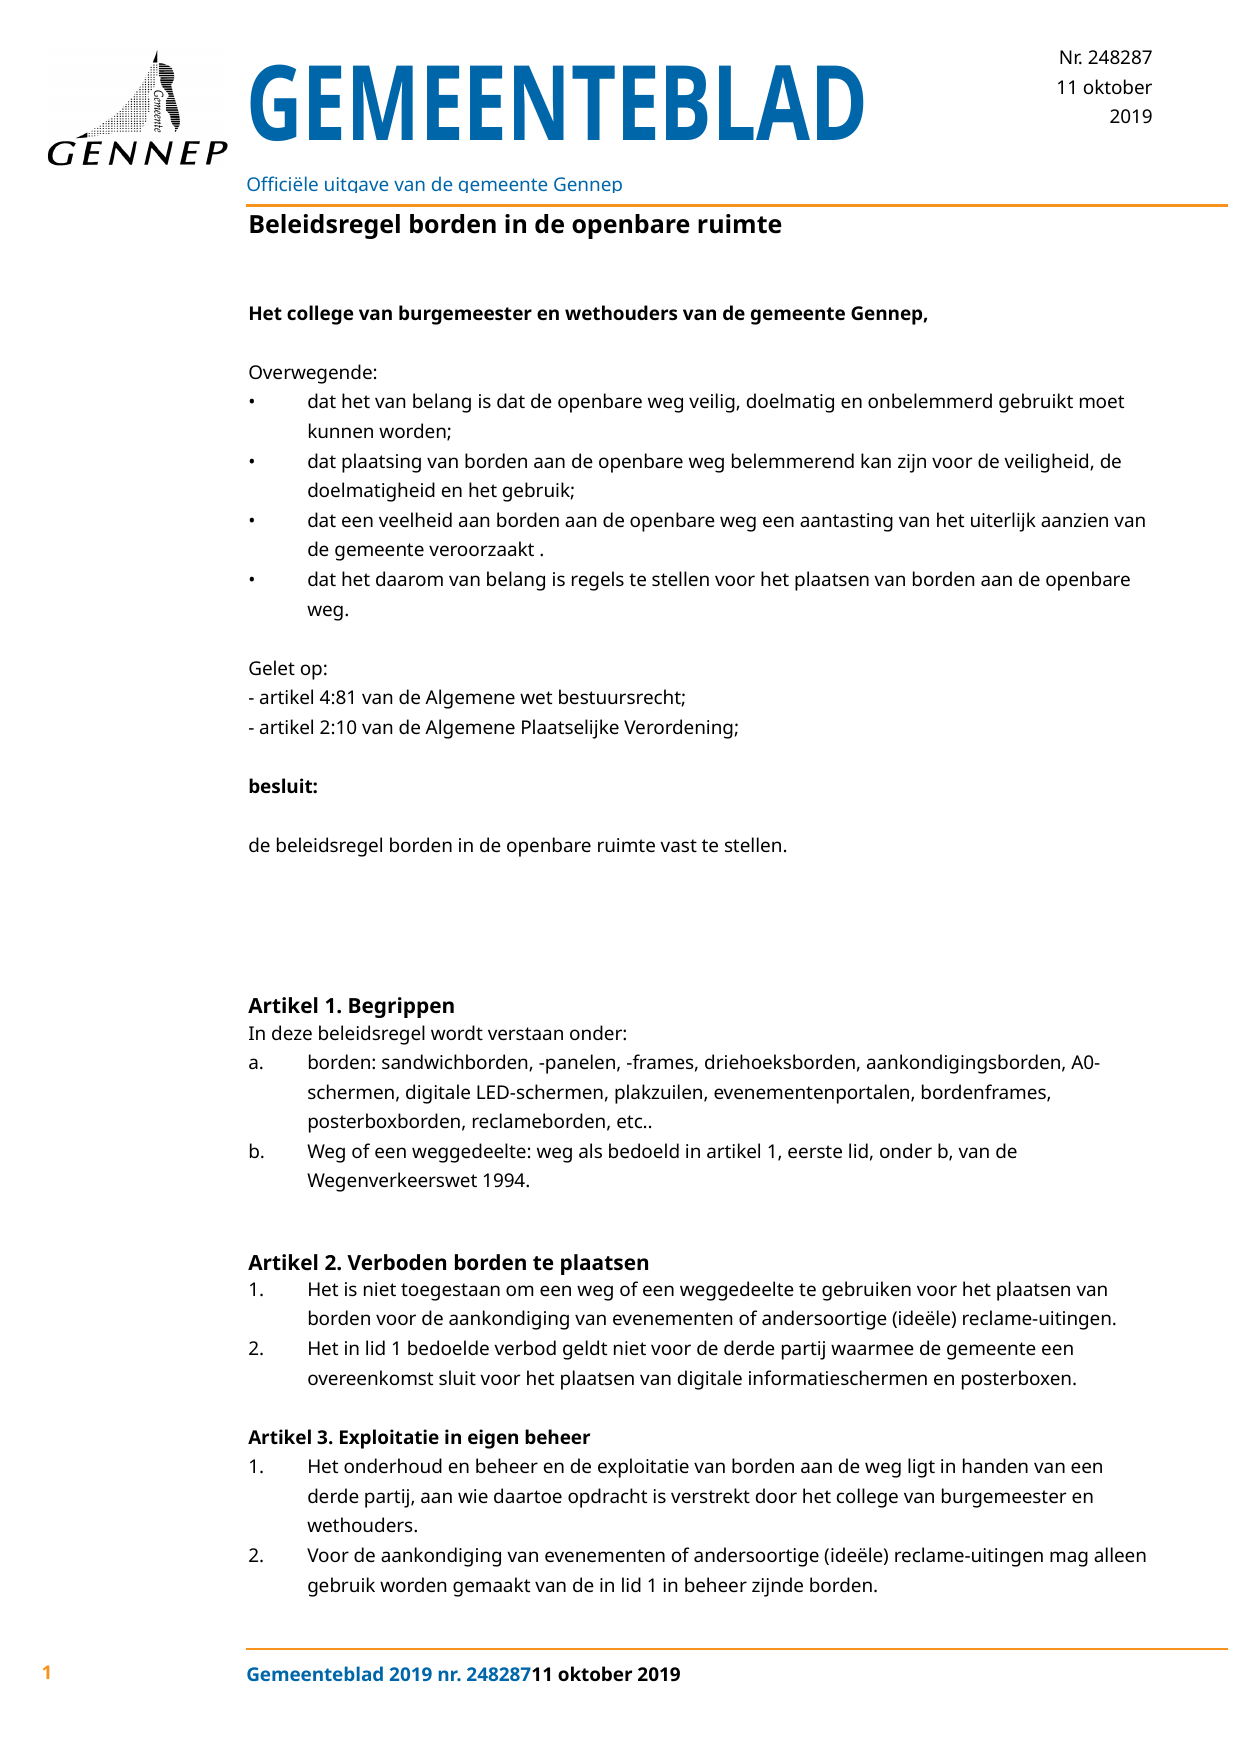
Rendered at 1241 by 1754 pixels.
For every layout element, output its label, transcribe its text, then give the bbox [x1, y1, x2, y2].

text Artikel 1. Begrippen [248, 991, 1152, 1020]
text Het college van burgemeester en wethouders van de gemeente Gennep, [248, 300, 1152, 326]
text - artikel 4:81 van de Algemene wet bestuursrecht; [248, 684, 1152, 710]
list Voor de aankondiging van evenementen of andersoortige (ideële) reclame-uitingen mag alleen gebruik worden gemaakt van de in lid 1 in beheer zijnde borden. [248, 1542, 1152, 1598]
text de beleidsregel borden in de openbare ruimte vast te stellen. [248, 832, 1152, 858]
text - artikel 2:10 van de Algemene Plaatselijke Verordening; [248, 714, 1152, 740]
text In deze beleidsregel wordt verstaan onder: [248, 1020, 1152, 1045]
picture [41, 47, 231, 172]
list Het in lid 1 bedoelde verbod geldt niet voor de derde partij waarmee de gemeente een overeenkomst sluit voor het plaatsen van digitale informatieschermen en posterboxen. [248, 1335, 1152, 1391]
text Artikel 2. Verboden borden te plaatsen [248, 1248, 1152, 1276]
list borden: sandwichborden, -panelen, -frames, driehoeksborden, aankondigingsborden, A0-schermen, digitale LED-schermen, plakzuilen, evenementenportalen, bordenframes, posterboxborden, reclameborden, etc.. [248, 1049, 1152, 1134]
list dat het daarom van belang is regels te stellen voor het plaatsen van borden aan de openbare weg. [248, 566, 1152, 621]
text Artikel 3. Exploitatie in eigen beheer [248, 1424, 1152, 1450]
text besluit: [248, 773, 1152, 799]
list Het onderhoud en beheer en de exploitatie van borden aan de weg ligt in handen van een derde partij, aan wie daartoe opdracht is verstrekt door het college van burgemeester en wethouders. [248, 1453, 1152, 1538]
list dat het van belang is dat de openbare weg veilig, doelmatig en onbelemmerd gebruikt moet kunnen worden; [248, 389, 1152, 444]
list dat een veelheid aan borden aan de openbare weg een aantasting van het uiterlijk aanzien van de gemeente veroorzaakt . [248, 507, 1152, 562]
list dat plaatsing van borden aan de openbare weg belemmerend kan zijn voor de veiligheid, de doelmatigheid en het gebruik; [248, 448, 1152, 503]
list Weg of een weggedeelte: weg als bedoeld in artikel 1, eerste lid, onder b, van de Wegenverkeerswet 1994. [248, 1138, 1152, 1193]
list Het is niet toegestaan om een weg of een weggedeelte te gebruiken voor het plaatsen van borden voor de aankondiging van evenementen of andersoortige (ideële) reclame-uitingen. [248, 1276, 1152, 1331]
text Gelet op: [248, 655, 1152, 681]
text Beleidsregel borden in de openbare ruimte [248, 207, 1152, 241]
text Overwegende: [248, 359, 1152, 385]
